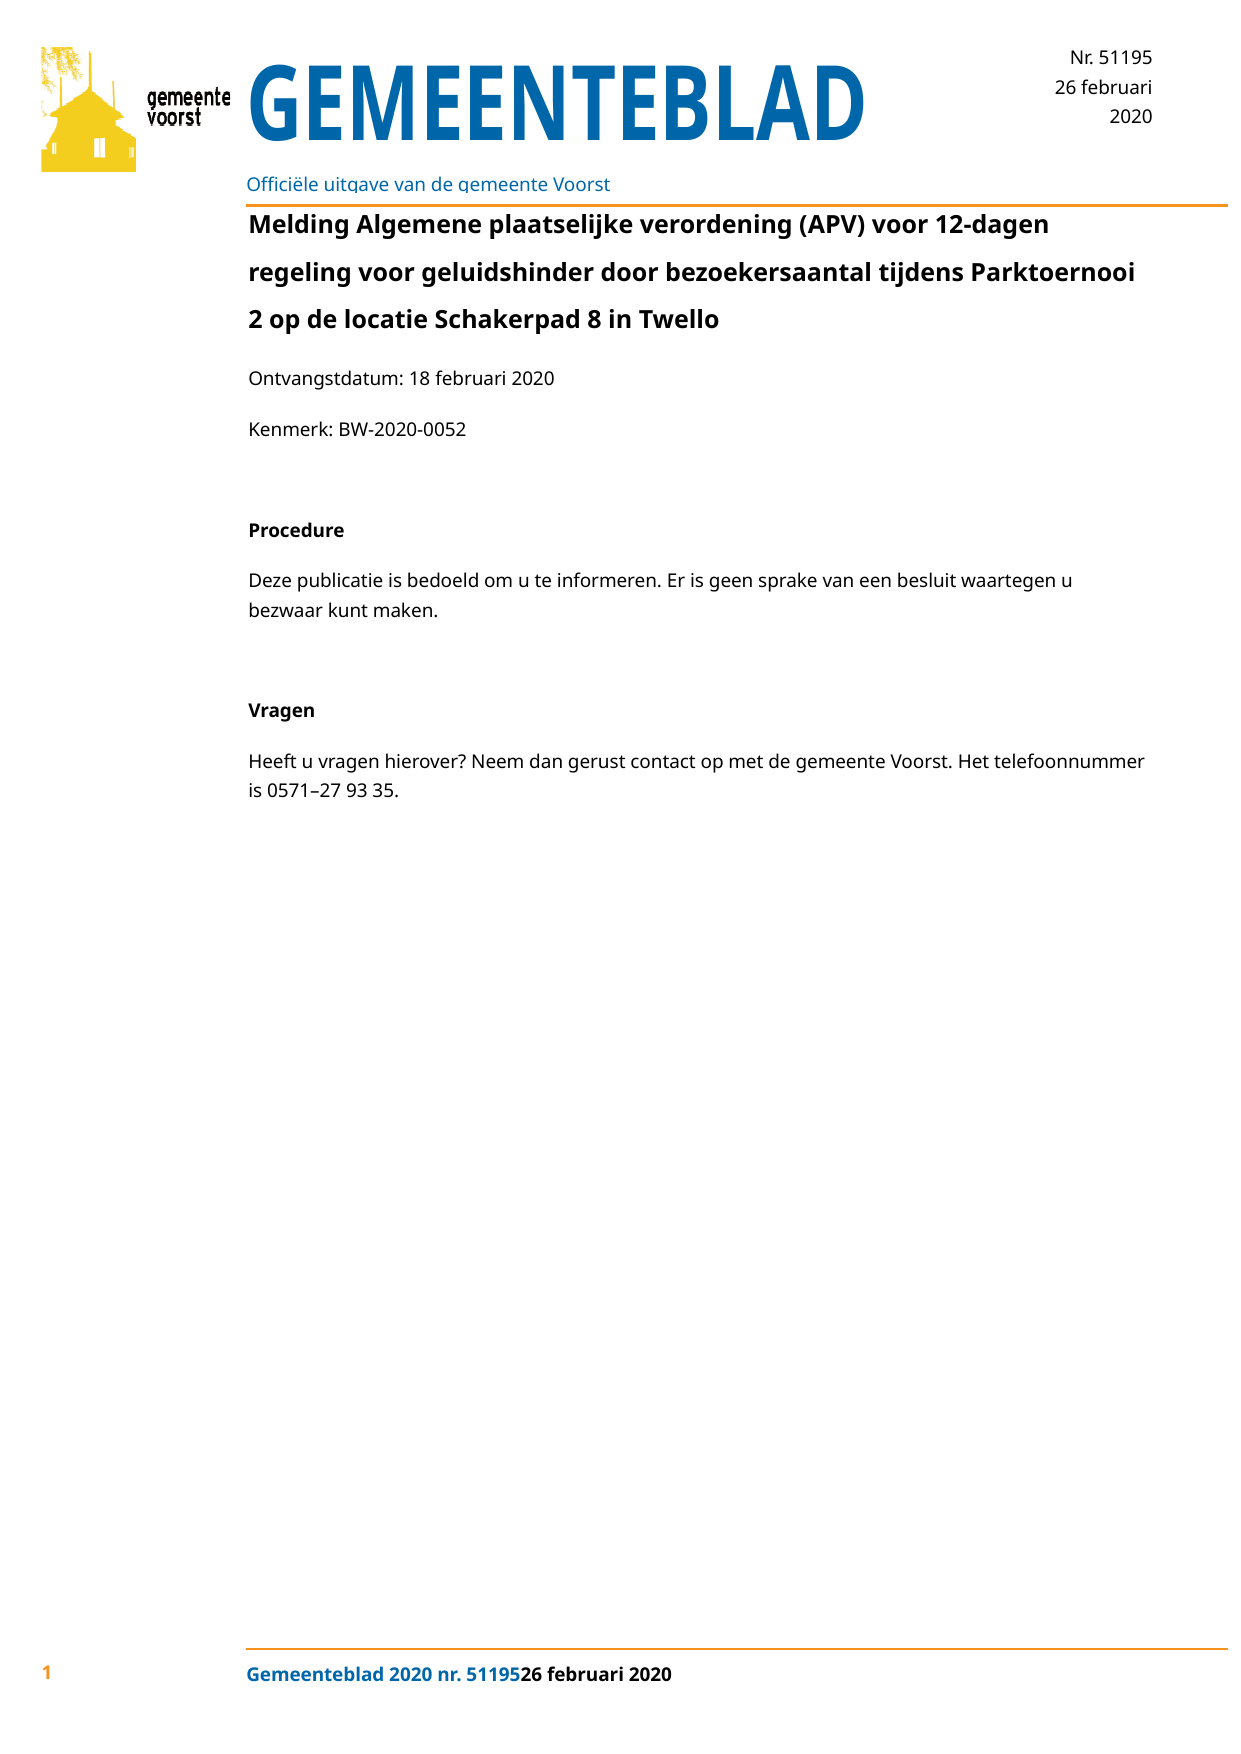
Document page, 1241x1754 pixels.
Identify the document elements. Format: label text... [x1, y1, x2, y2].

text Kenmerk: BW-2020-0052 [248, 416, 1152, 442]
text Procedure [248, 517, 1152, 542]
text Deze publicatie is bedoeld om u te informeren. Er is geen sprake van een besluit waartegen u bezwaar kunt maken. [248, 567, 1152, 622]
text Melding Algemene plaatselijke verordening (APV) voor 12-dagen regeling voor geluidshinder door bezoekersaantal tijdens Parktoernooi 2 op de locatie Schakerpad 8 in Twello [248, 207, 1152, 336]
text Ontvangstdatum: 18 februari 2020 [248, 366, 1152, 391]
text Heeft u vragen hierover? Neem dan gerust contact op met de gemeente Voorst. Het telefoonnummer is 0571–27 93 35. [248, 748, 1152, 803]
text Vragen [248, 698, 1152, 723]
picture [41, 47, 231, 172]
